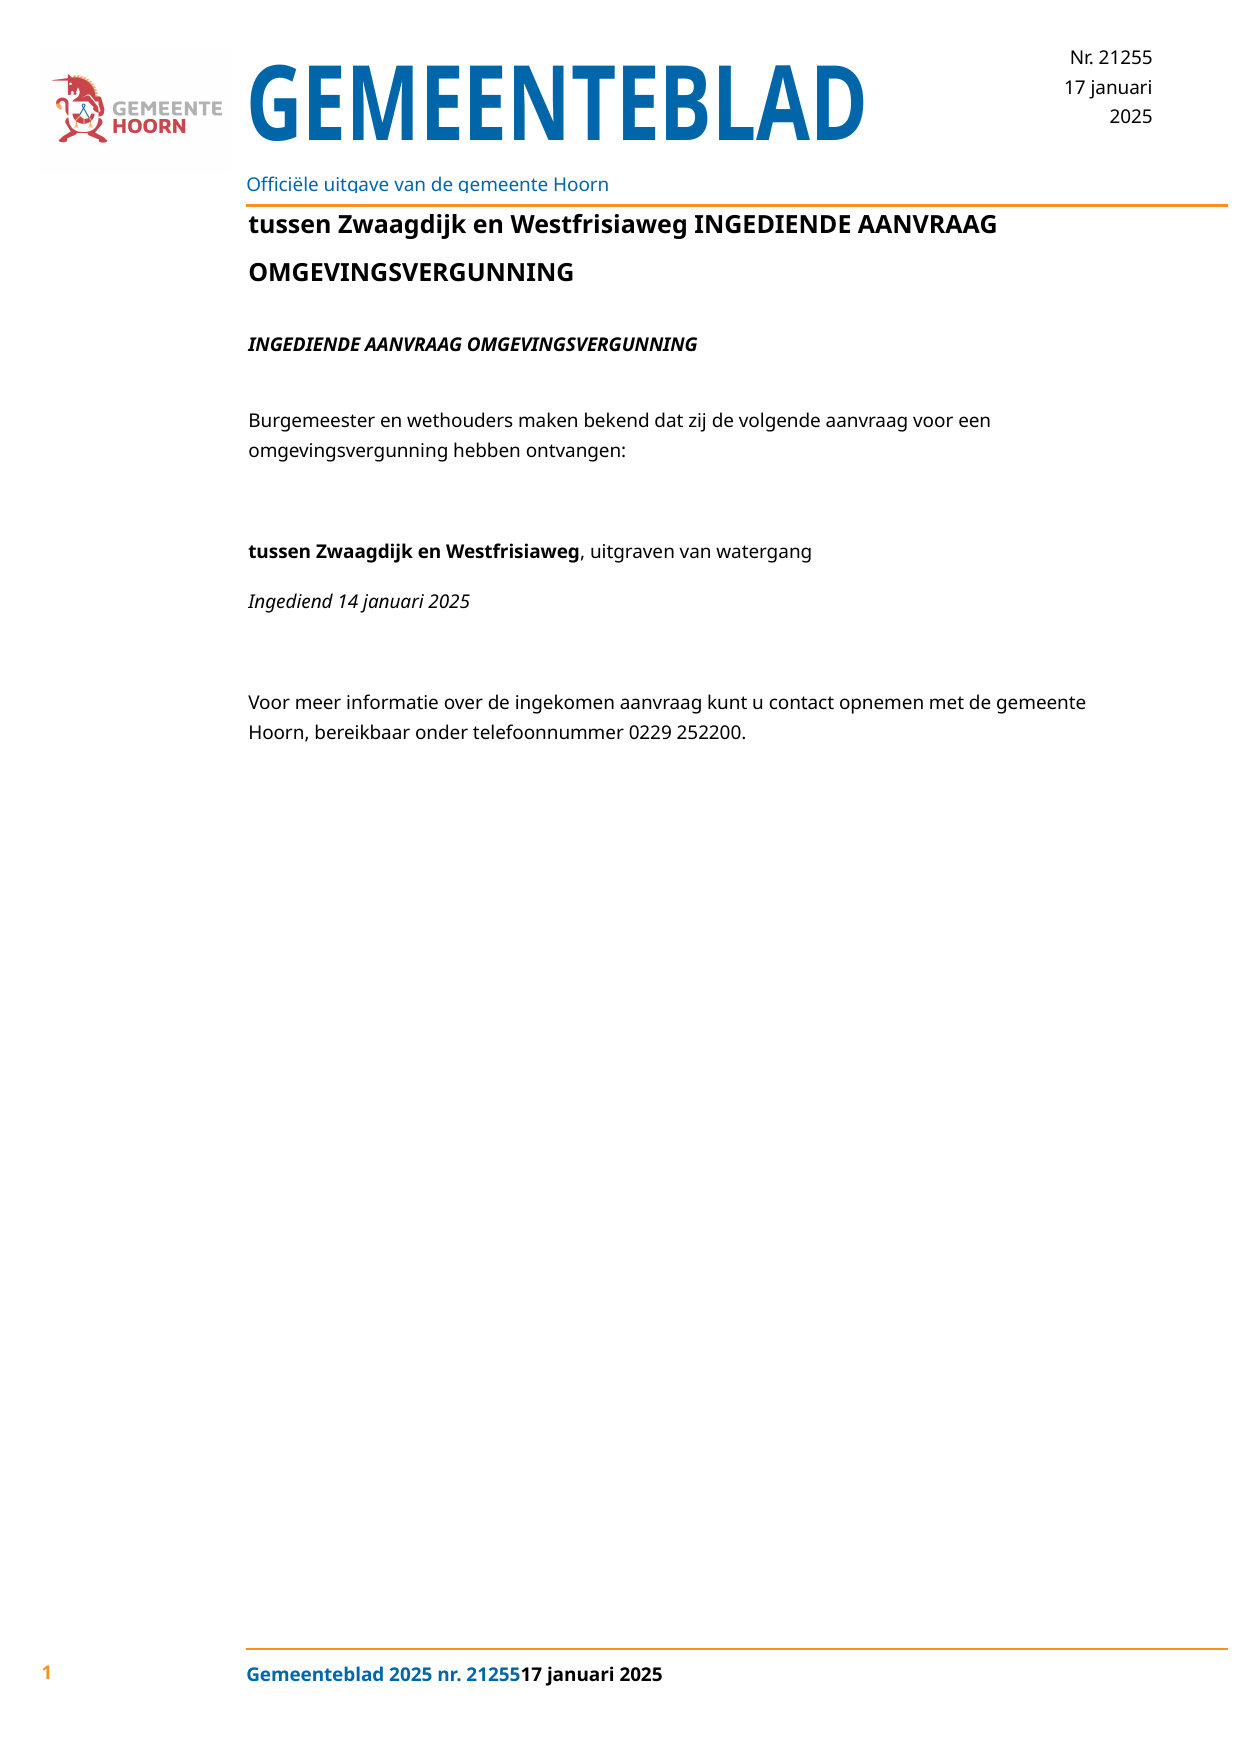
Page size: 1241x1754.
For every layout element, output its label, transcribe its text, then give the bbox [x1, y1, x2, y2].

picture [41, 47, 231, 172]
text INGEDIENDE AANVRAAG OMGEVINGSVERGUNNING [248, 331, 1152, 357]
text tussen Zwaagdijk en Westfrisiaweg INGEDIENDE AANVRAAG OMGEVINGSVERGUNNING [248, 207, 1152, 288]
text Ingediend 14 januari 2025 [248, 588, 1152, 614]
text Voor meer informatie over de ingekomen aanvraag kunt u contact opnemen met de gemeente Hoorn, bereikbaar onder telefoonnummer 0229 252200. [248, 689, 1152, 744]
text tussen Zwaagdijk en Westfrisiaweg, uitgraven van watergang [248, 538, 1152, 564]
text Burgemeester en wethouders maken bekend dat zij de volgende aanvraag voor een omgevingsvergunning hebben ontvangen: [248, 408, 1152, 463]
